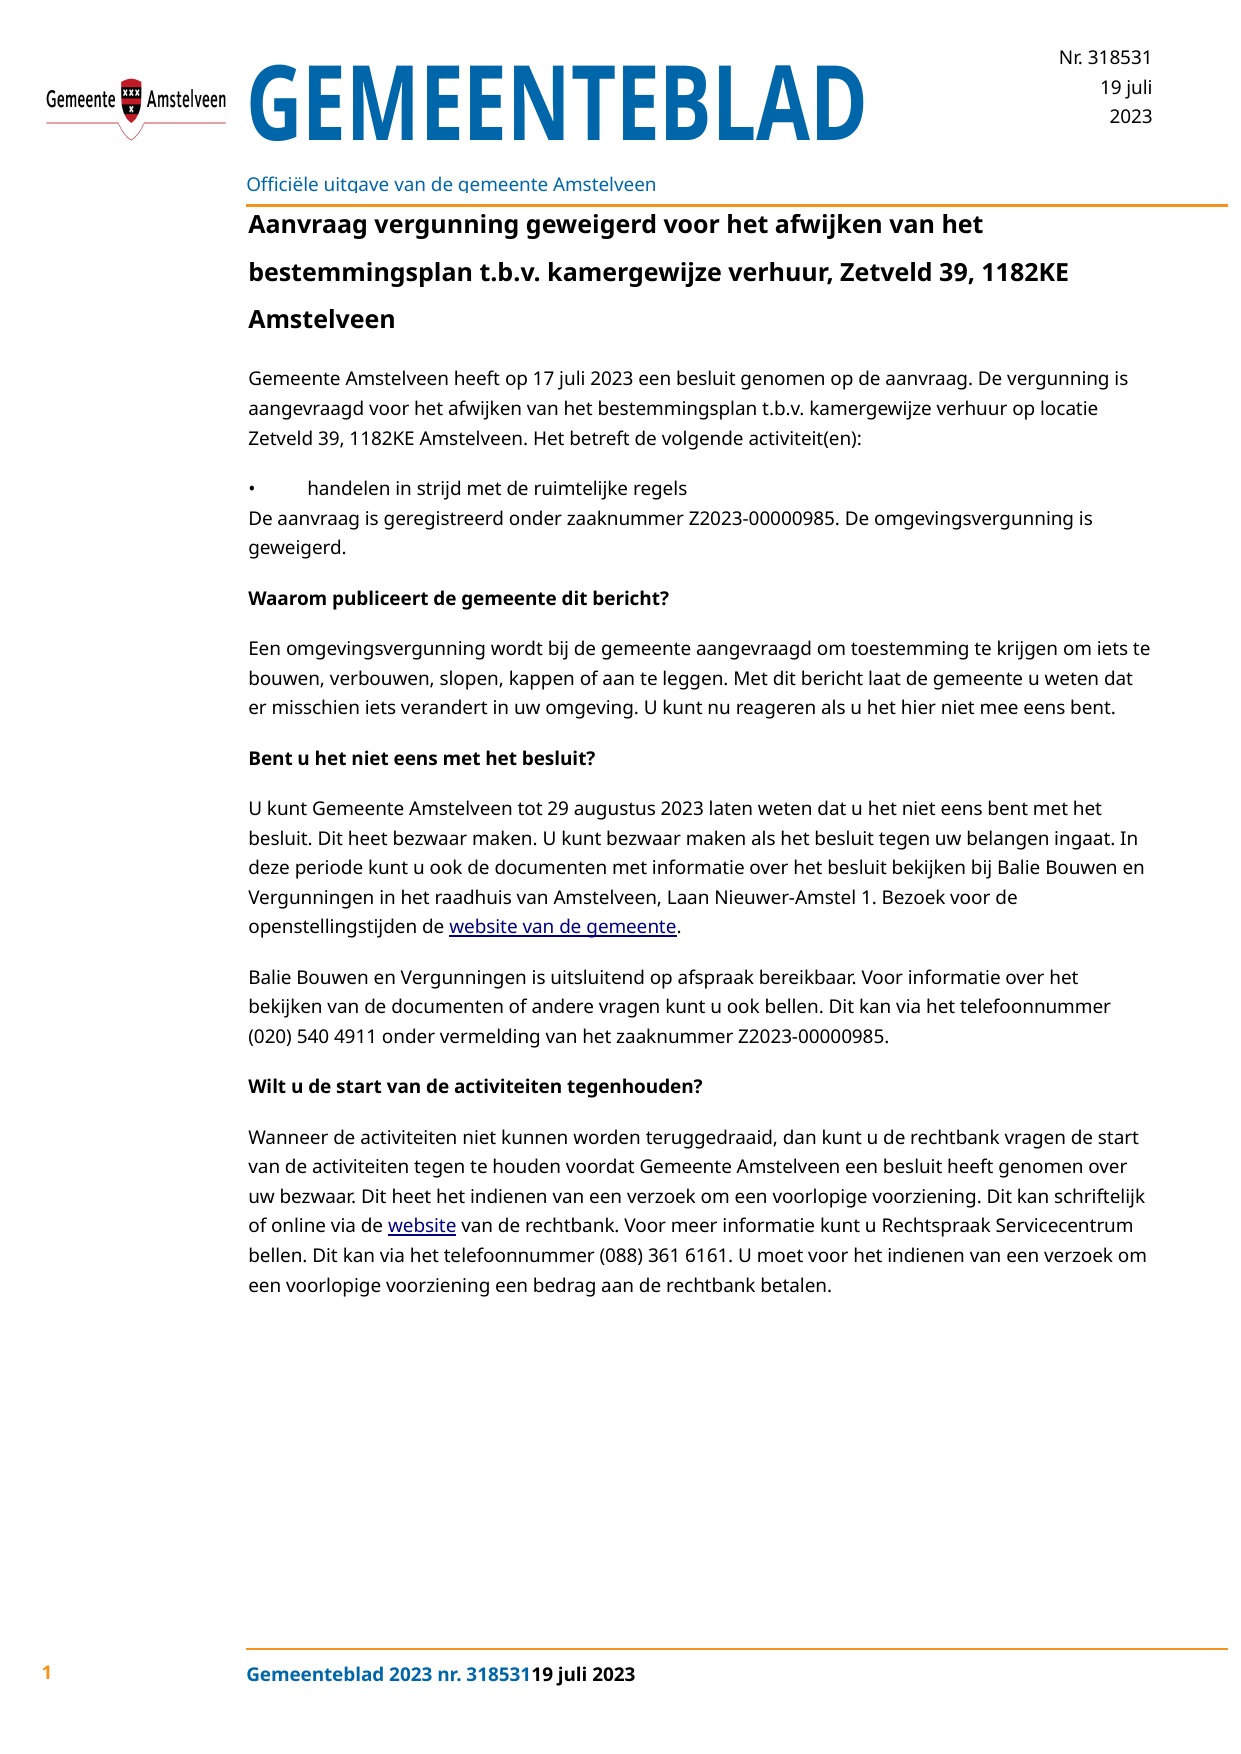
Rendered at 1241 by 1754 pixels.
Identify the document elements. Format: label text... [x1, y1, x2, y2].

text Waarom publiceert de gemeente dit bericht? [248, 585, 1152, 610]
text Een omgevingsvergunning wordt bij de gemeente aangevraagd om toestemming te krijgen om iets te bouwen, verbouwen, slopen, kappen of aan te leggen. Met dit bericht laat de gemeente u weten dat er misschien iets verandert in uw omgeving. U kunt nu reageren als u het hier niet mee eens bent. [248, 635, 1152, 720]
list handelen in strijd met de ruimtelijke regels [248, 475, 1152, 501]
text Wilt u de start van de activiteiten tegenhouden? [248, 1073, 1152, 1099]
picture [41, 47, 231, 172]
text Wanneer de activiteiten niet kunnen worden teruggedraaid, dan kunt u de rechtbank vragen de start van de activiteiten tegen te houden voordat Gemeente Amstelveen een besluit heeft genomen over uw bezwaar. Dit heet het indienen van een verzoek om een voorlopige voorziening. Dit kan schriftelijk of online via de website van de rechtbank. Voor meer informatie kunt u Rechtspraak Servicecentrum bellen. Dit kan via het telefoonnummer (088) 361 6161. U moet voor het indienen van een verzoek om een voorlopige voorziening een bedrag aan de rechtbank betalen. [248, 1124, 1152, 1297]
text Gemeente Amstelveen heeft op 17 juli 2023 een besluit genomen op de aanvraag. De vergunning is aangevraagd voor het afwijken van het bestemmingsplan t.b.v. kamergewijze verhuur op locatie Zetveld 39, 1182KE Amstelveen. Het betreft de volgende activiteit(en): [248, 366, 1152, 450]
text Bent u het niet eens met het besluit? [248, 745, 1152, 770]
text Balie Bouwen en Vergunningen is uitsluitend op afspraak bereikbaar. Voor informatie over het bekijken van de documenten of andere vragen kunt u ook bellen. Dit kan via het telefoonnummer (020) 540 4911 onder vermelding van het zaaknummer Z2023-00000985. [248, 964, 1152, 1049]
text Aanvraag vergunning geweigerd voor het afwijken van het bestemmingsplan t.b.v. kamergewijze verhuur, Zetveld 39, 1182KE Amstelveen [248, 207, 1152, 336]
text U kunt Gemeente Amstelveen tot 29 augustus 2023 laten weten dat u het niet eens bent met het besluit. Dit heet bezwaar maken. U kunt bezwaar maken als het besluit tegen uw belangen ingaat. In deze periode kunt u ook de documenten met informatie over het besluit bekijken bij Balie Bouwen en Vergunningen in het raadhuis van Amstelveen, Laan Nieuwer-Amstel 1. Bezoek voor de openstellingstijden de website van de gemeente. [248, 795, 1152, 939]
text De aanvraag is geregistreerd onder zaaknummer Z2023-00000985. De omgevingsvergunning is geweigerd. [248, 505, 1152, 560]
